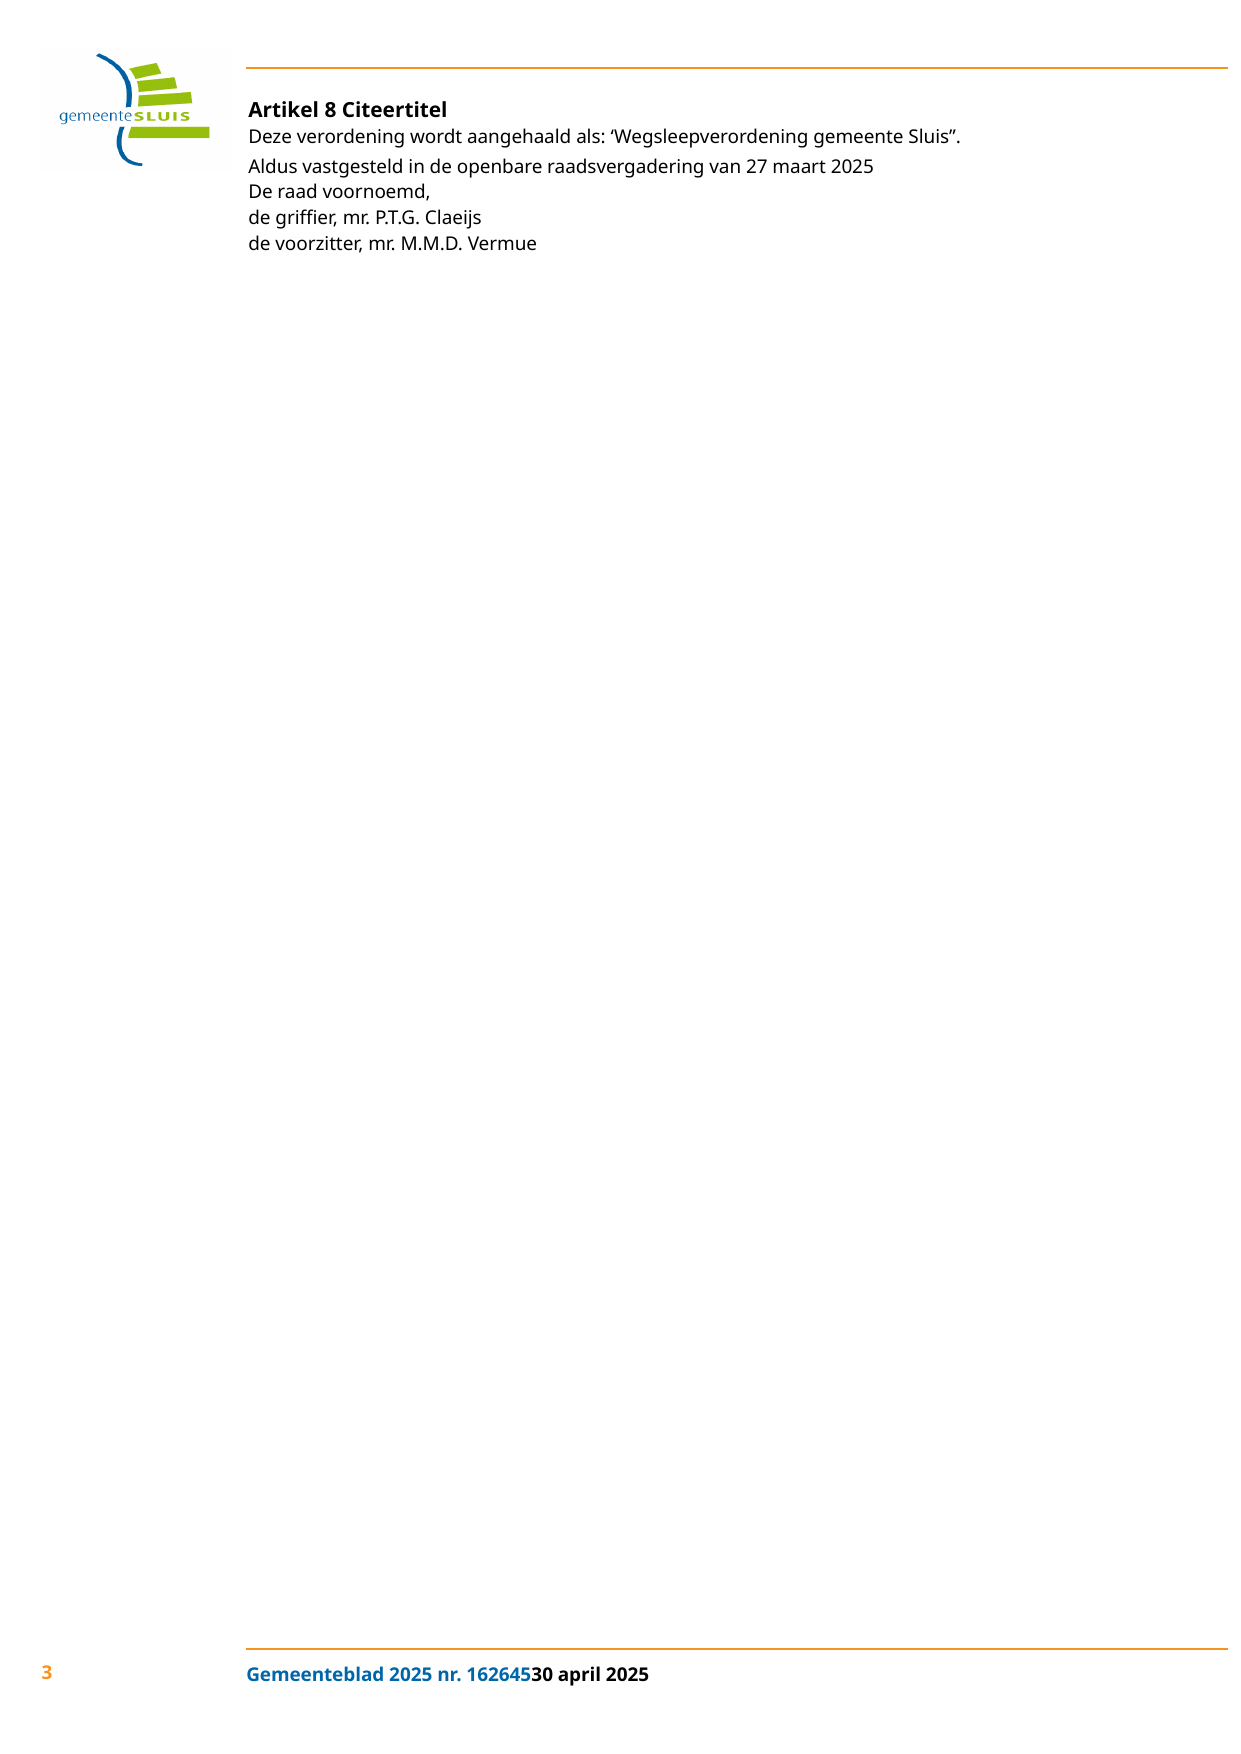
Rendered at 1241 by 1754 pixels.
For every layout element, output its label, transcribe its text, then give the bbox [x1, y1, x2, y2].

text de voorzitter, mr. M.M.D. Vermue [248, 230, 1152, 256]
text Aldus vastgesteld in de openbare raadsvergadering van 27 maart 2025 [248, 153, 1152, 178]
text Deze verordening wordt aangehaald als: ‘Wegsleepverordening gemeente Sluis”. [248, 123, 1152, 149]
text Artikel 8 Citeertitel [248, 95, 1152, 123]
text De raad voornoemd, [248, 178, 1152, 204]
text de griffier, mr. P.T.G. Claeijs [248, 204, 1152, 230]
picture [41, 47, 231, 172]
